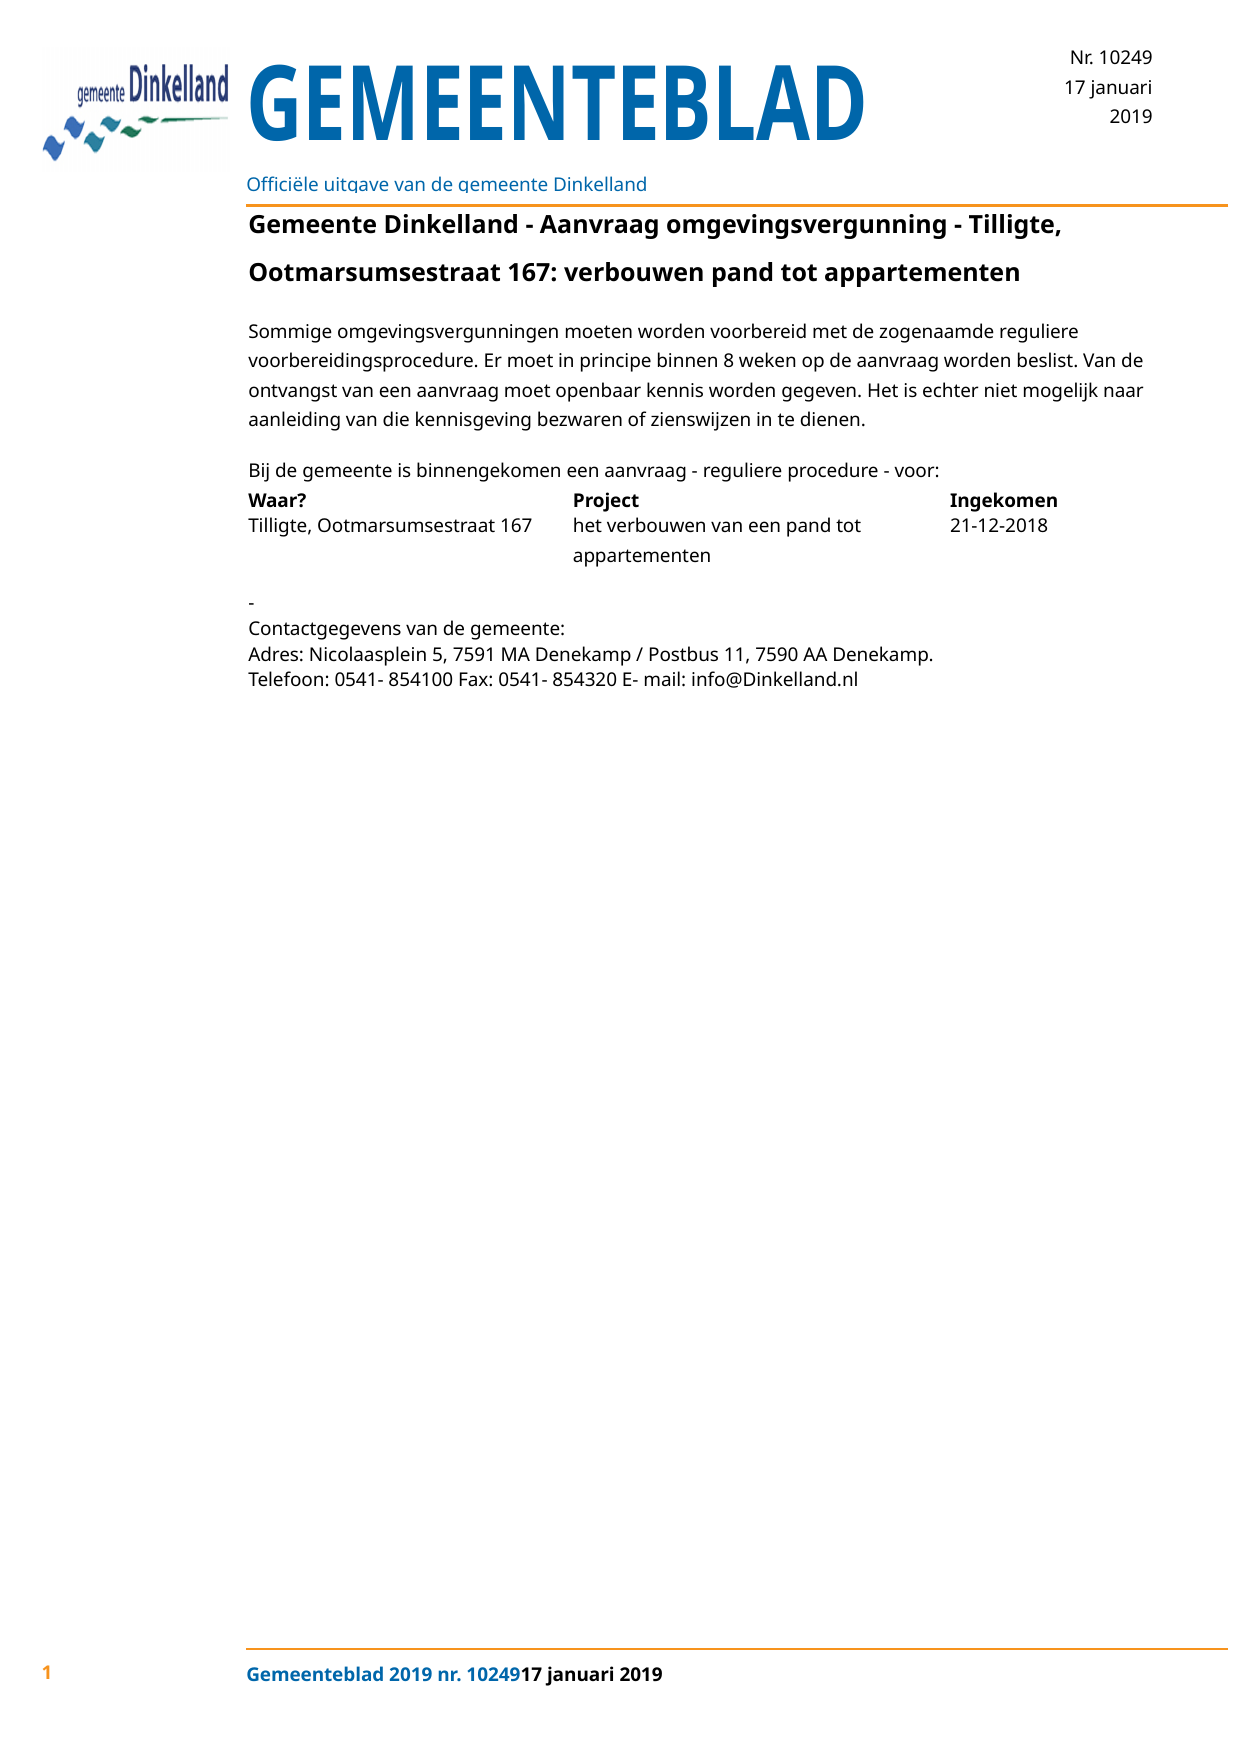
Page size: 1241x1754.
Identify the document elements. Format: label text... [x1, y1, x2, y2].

table_cell Tilligte, Ootmarsumsestraat 167 [248, 513, 573, 568]
table_cell 21-12-2018 [950, 513, 1152, 568]
picture [41, 47, 231, 172]
text Adres: Nicolaasplein 5, 7591 MA Denekamp / Postbus 11, 7590 AA Denekamp. [248, 641, 1152, 666]
text - [248, 589, 1152, 615]
text Contactgegevens van de gemeente: [248, 615, 1152, 641]
text Bij de gemeente is binnengekomen een aanvraag - reguliere procedure - voor: [248, 457, 1152, 483]
table_header Project [573, 487, 950, 512]
table_cell het verbouwen van een pand tot appartementen [573, 513, 950, 568]
text Sommige omgevingsvergunningen moeten worden voorbereid met de zogenaamde reguliere voorbereidingsprocedure. Er moet in principe binnen 8 weken op de aanvraag worden beslist. Van de ontvangst van een aanvraag moet openbaar kennis worden gegeven. Het is echter niet mogelijk naar aanleiding van die kennisgeving bezwaren of zienswijzen in te dienen. [248, 318, 1152, 432]
table_header Ingekomen [950, 487, 1152, 512]
table_header Waar? [248, 487, 573, 512]
text Gemeente Dinkelland - Aanvraag omgevingsvergunning - Tilligte, Ootmarsumsestraat 167: verbouwen pand tot appartementen [248, 207, 1152, 288]
text Telefoon: 0541- 854100 Fax: 0541- 854320 E- mail: info@Dinkelland.nl [248, 666, 1152, 692]
